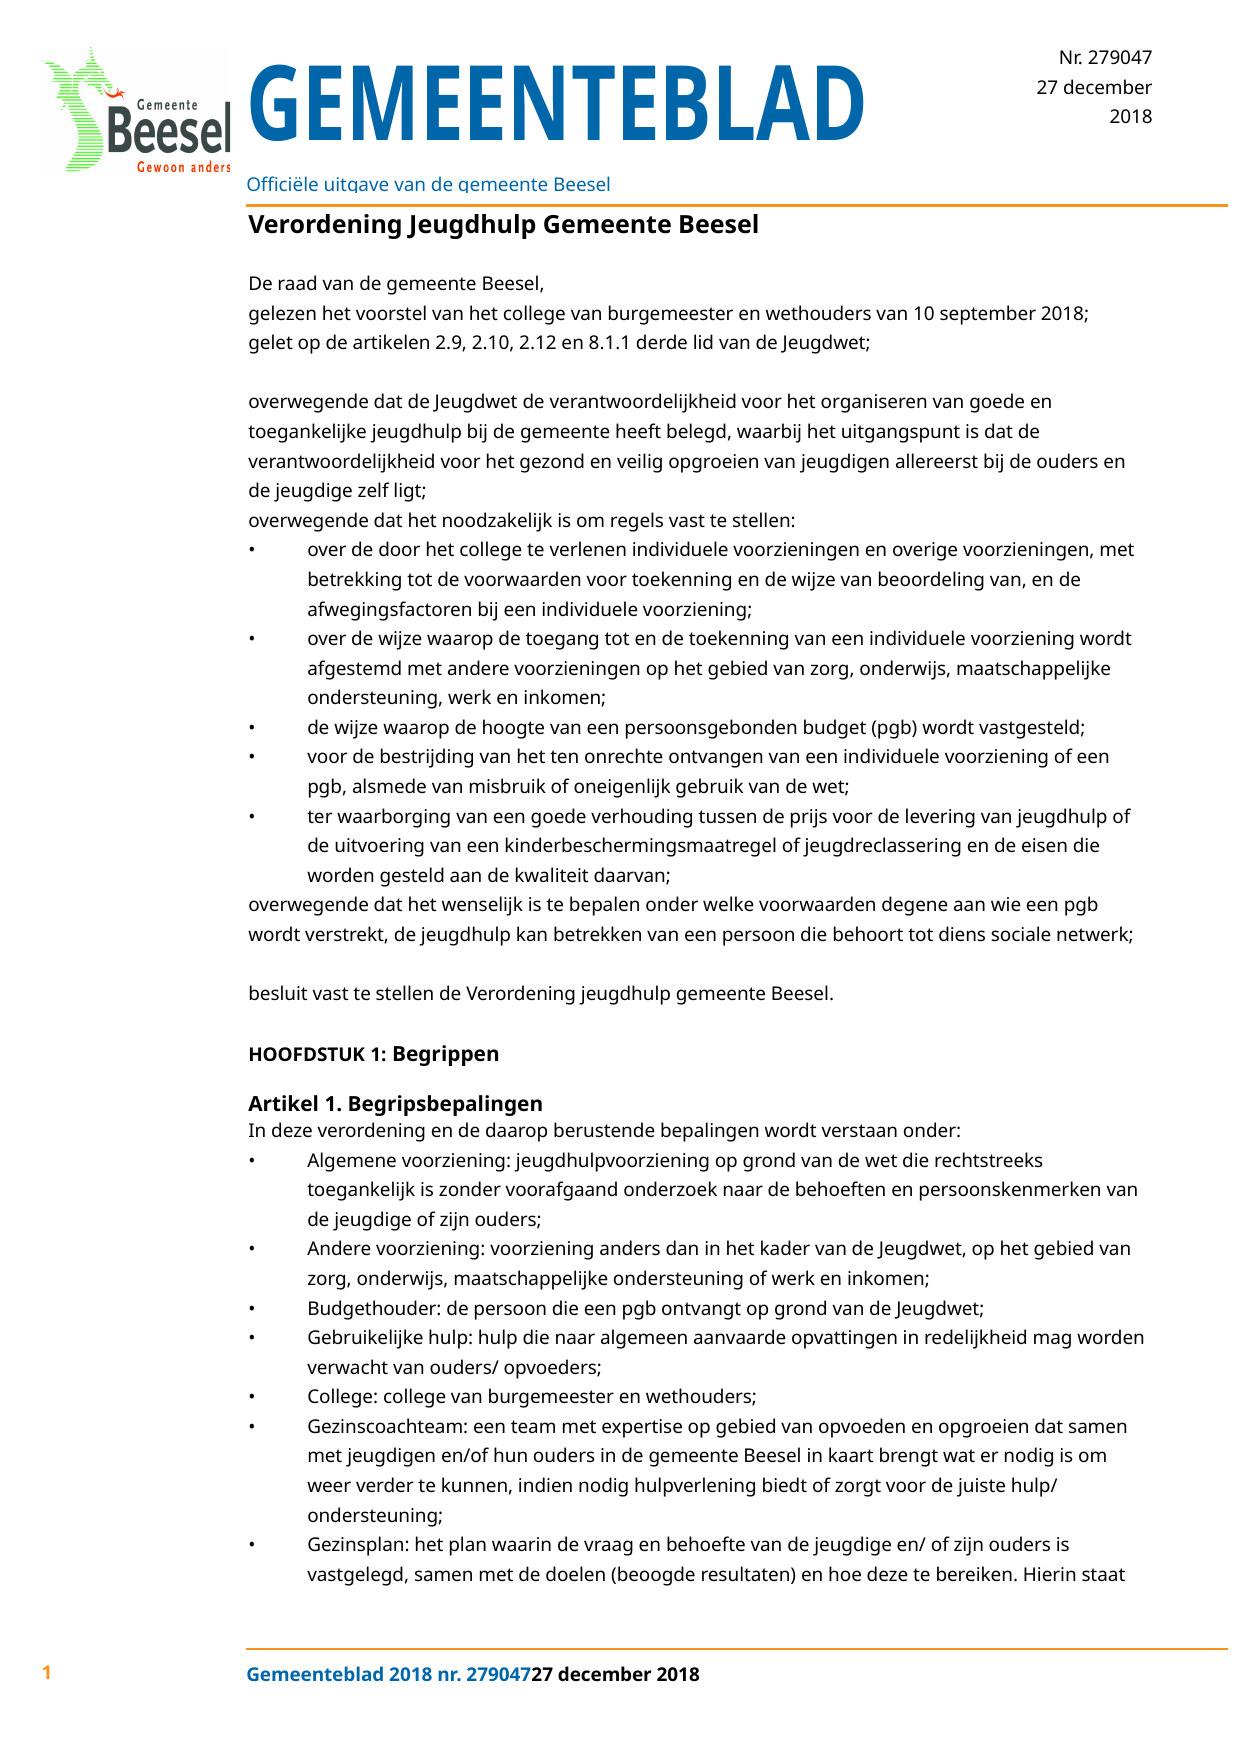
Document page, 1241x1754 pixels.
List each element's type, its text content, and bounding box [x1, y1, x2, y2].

list Budgethouder: de persoon die een pgb ontvangt op grond van de Jeugdwet; [248, 1295, 1152, 1320]
text gelezen het voorstel van het college van burgemeester en wethouders van 10 september 2018; [248, 300, 1152, 326]
list Gezinscoachteam: een team met expertise op gebied van opvoeden en opgroeien dat samen met jeugdigen en/of hun ouders in de gemeente Beesel in kaart brengt wat er nodig is om weer verder te kunnen, indien nodig hulpverlening biedt of zorgt voor de juiste hulp/ ondersteuning; [248, 1413, 1152, 1527]
text besluit vast te stellen de Verordening jeugdhulp gemeente Beesel. [248, 980, 1152, 1006]
text overwegende dat de Jeugdwet de verantwoordelijkheid voor het organiseren van goede en toegankelijke jeugdhulp bij de gemeente heeft belegd, waarbij het uitgangspunt is dat de verantwoordelijkheid voor het gezond en veilig opgroeien van jeugdigen allereerst bij de ouders en de jeugdige zelf ligt; [248, 389, 1152, 503]
picture [41, 47, 231, 172]
text In deze verordening en de daarop berustende bepalingen wordt verstaan onder: [248, 1117, 1152, 1143]
text overwegende dat het noodzakelijk is om regels vast te stellen: [248, 507, 1152, 533]
list ter waarborging van een goede verhouding tussen de prijs voor de levering van jeugdhulp of de uitvoering van een kinderbeschermingsmaatregel of jeugdreclassering en de eisen die worden gesteld aan de kwaliteit daarvan; [248, 803, 1152, 888]
list de wijze waarop de hoogte van een persoonsgebonden budget (pgb) wordt vastgesteld; [248, 714, 1152, 740]
text De raad van de gemeente Beesel, [248, 270, 1152, 296]
list College: college van burgemeester en wethouders; [248, 1383, 1152, 1409]
list Gezinsplan: het plan waarin de vraag en behoefte van de jeugdige en/ of zijn ouders is vastgelegd, samen met de doelen (beoogde resultaten) en hoe deze te bereiken. Hierin staat [248, 1531, 1152, 1587]
list Andere voorziening: voorziening anders dan in het kader van de Jeugdwet, op het gebied van zorg, onderwijs, maatschappelijke ondersteuning of werk en inkomen; [248, 1236, 1152, 1291]
list Algemene voorziening: jeugdhulpvoorziening op grond van de wet die rechtstreeks toegankelijk is zonder voorafgaand onderzoek naar de behoeften en persoonskenmerken van de jeugdige of zijn ouders; [248, 1147, 1152, 1232]
list voor de bestrijding van het ten onrechte ontvangen van een individuele voorziening of een pgb, alsmede van misbruik of oneigenlijk gebruik van de wet; [248, 744, 1152, 799]
list Gebruikelijke hulp: hulp die naar algemeen aanvaarde opvattingen in redelijkheid mag worden verwacht van ouders/ opvoeders; [248, 1324, 1152, 1379]
text gelet op de artikelen 2.9, 2.10, 2.12 en 8.1.1 derde lid van de Jeugdwet; [248, 329, 1152, 355]
list over de door het college te verlenen individuele voorzieningen en overige voorzieningen, met betrekking tot de voorwaarden voor toekenning en de wijze van beoordeling van, en de afwegingsfactoren bij een individuele voorziening; [248, 537, 1152, 621]
list over de wijze waarop de toegang tot en de toekenning van een individuele voorziening wordt afgestemd met andere voorzieningen op het gebied van zorg, onderwijs, maatschappelijke ondersteuning, werk en inkomen; [248, 625, 1152, 710]
text HOOFDSTUK 1: Begrippen [248, 1039, 1152, 1068]
text Verordening Jeugdhulp Gemeente Beesel [248, 207, 1152, 241]
text Artikel 1. Begripsbepalingen [248, 1089, 1152, 1117]
text overwegende dat het wenselijk is te bepalen onder welke voorwaarden degene aan wie een pgb wordt verstrekt, de jeugdhulp kan betrekken van een persoon die behoort tot diens sociale netwerk; [248, 892, 1152, 947]
